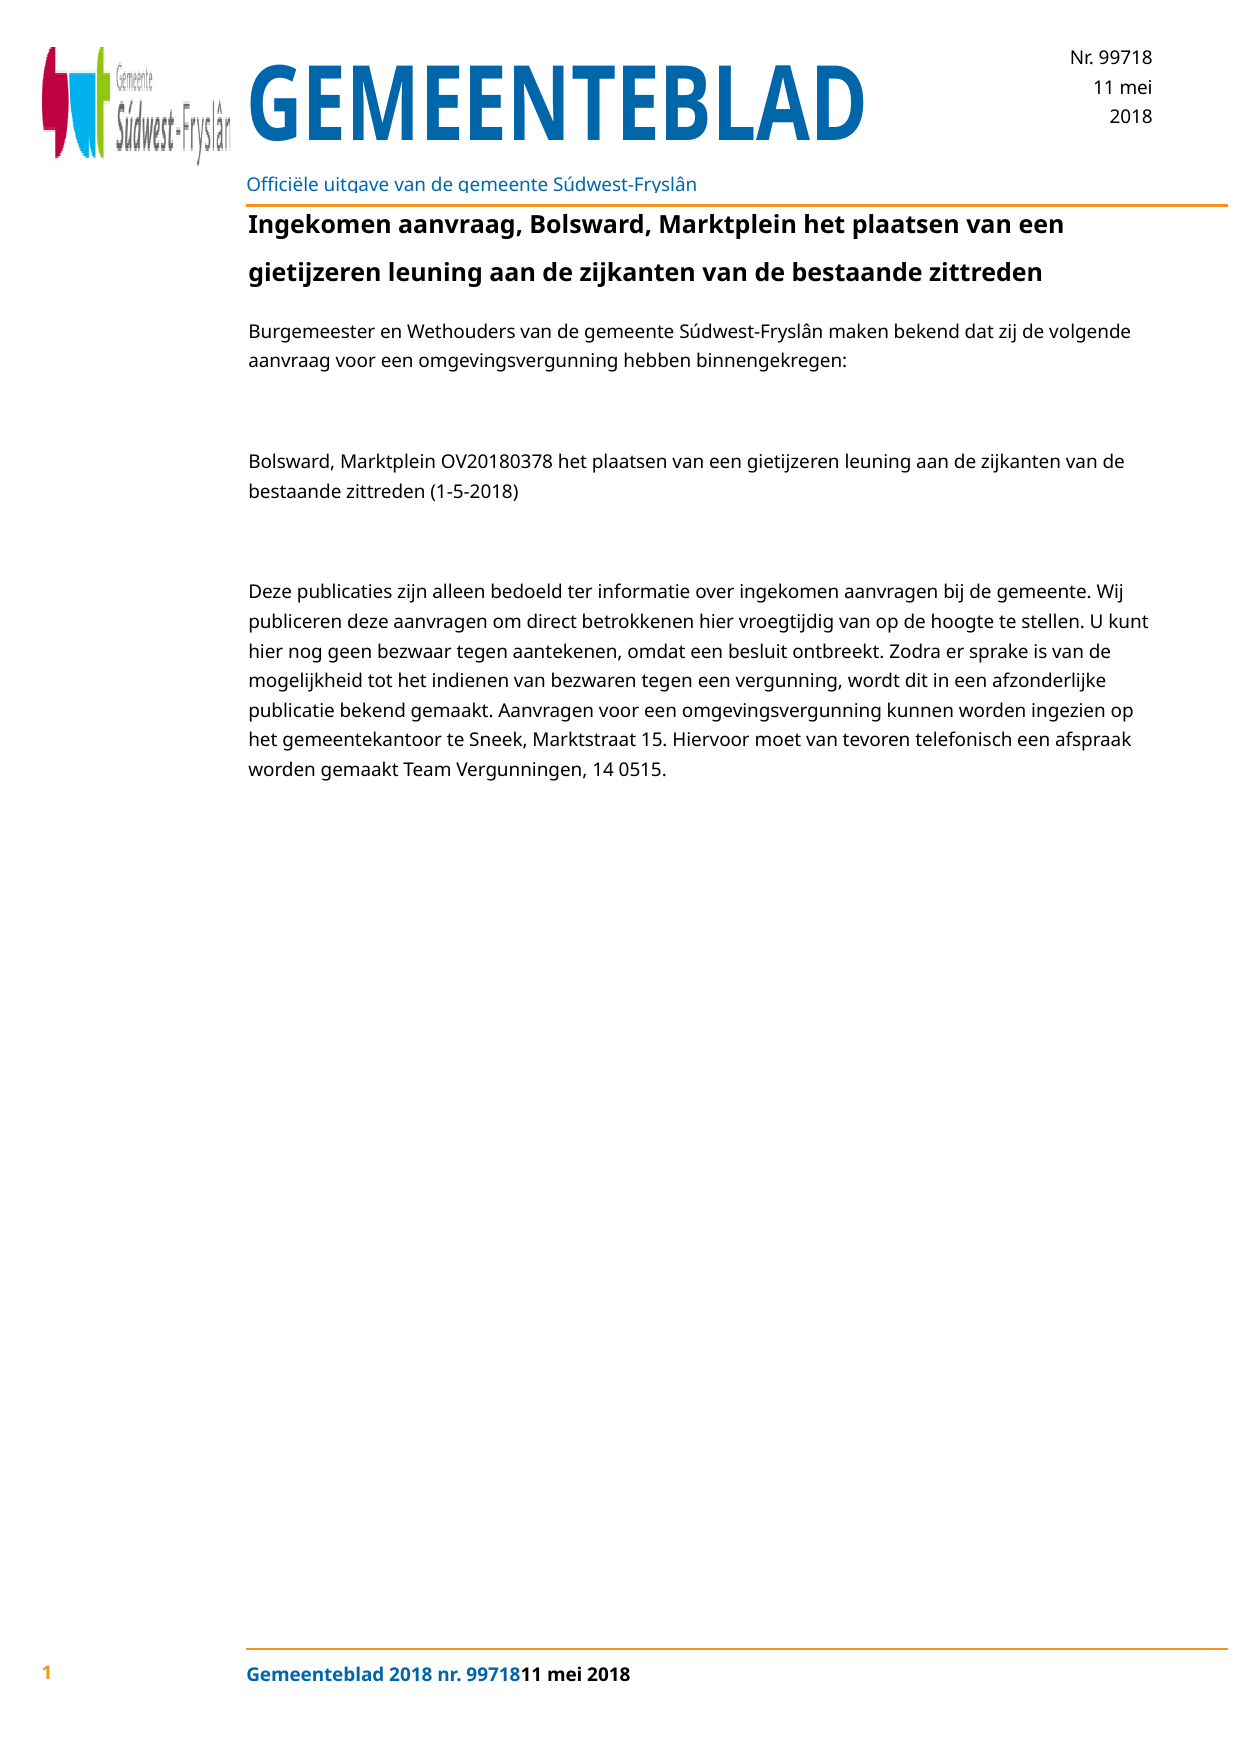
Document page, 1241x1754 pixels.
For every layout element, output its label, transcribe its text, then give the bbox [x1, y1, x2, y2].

text Burgemeester en Wethouders van de gemeente Súdwest-Fryslân maken bekend dat zij de volgende aanvraag voor een omgevingsvergunning hebben binnengekregen: [248, 318, 1152, 373]
text Ingekomen aanvraag, Bolsward, Marktplein het plaatsen van een gietijzeren leuning aan de zijkanten van de bestaande zittreden [248, 207, 1152, 288]
picture [41, 47, 231, 172]
text Deze publicaties zijn alleen bedoeld ter informatie over ingekomen aanvragen bij de gemeente. Wij publiceren deze aanvragen om direct betrokkenen hier vroegtijdig van op de hoogte te stellen. U kunt hier nog geen bezwaar tegen aantekenen, omdat een besluit ontbreekt. Zodra er sprake is van de mogelijkheid tot het indienen van bezwaren tegen een vergunning, wordt dit in een afzonderlijke publicatie bekend gemaakt. Aanvragen voor een omgevingsvergunning kunnen worden ingezien op het gemeentekantoor te Sneek, Marktstraat 15. Hiervoor moet van tevoren telefonisch een afspraak worden gemaakt Team Vergunningen, 14 0515. [248, 579, 1152, 782]
text Bolsward, Marktplein OV20180378 het plaatsen van een gietijzeren leuning aan de zijkanten van de bestaande zittreden (1-5-2018) [248, 448, 1152, 504]
